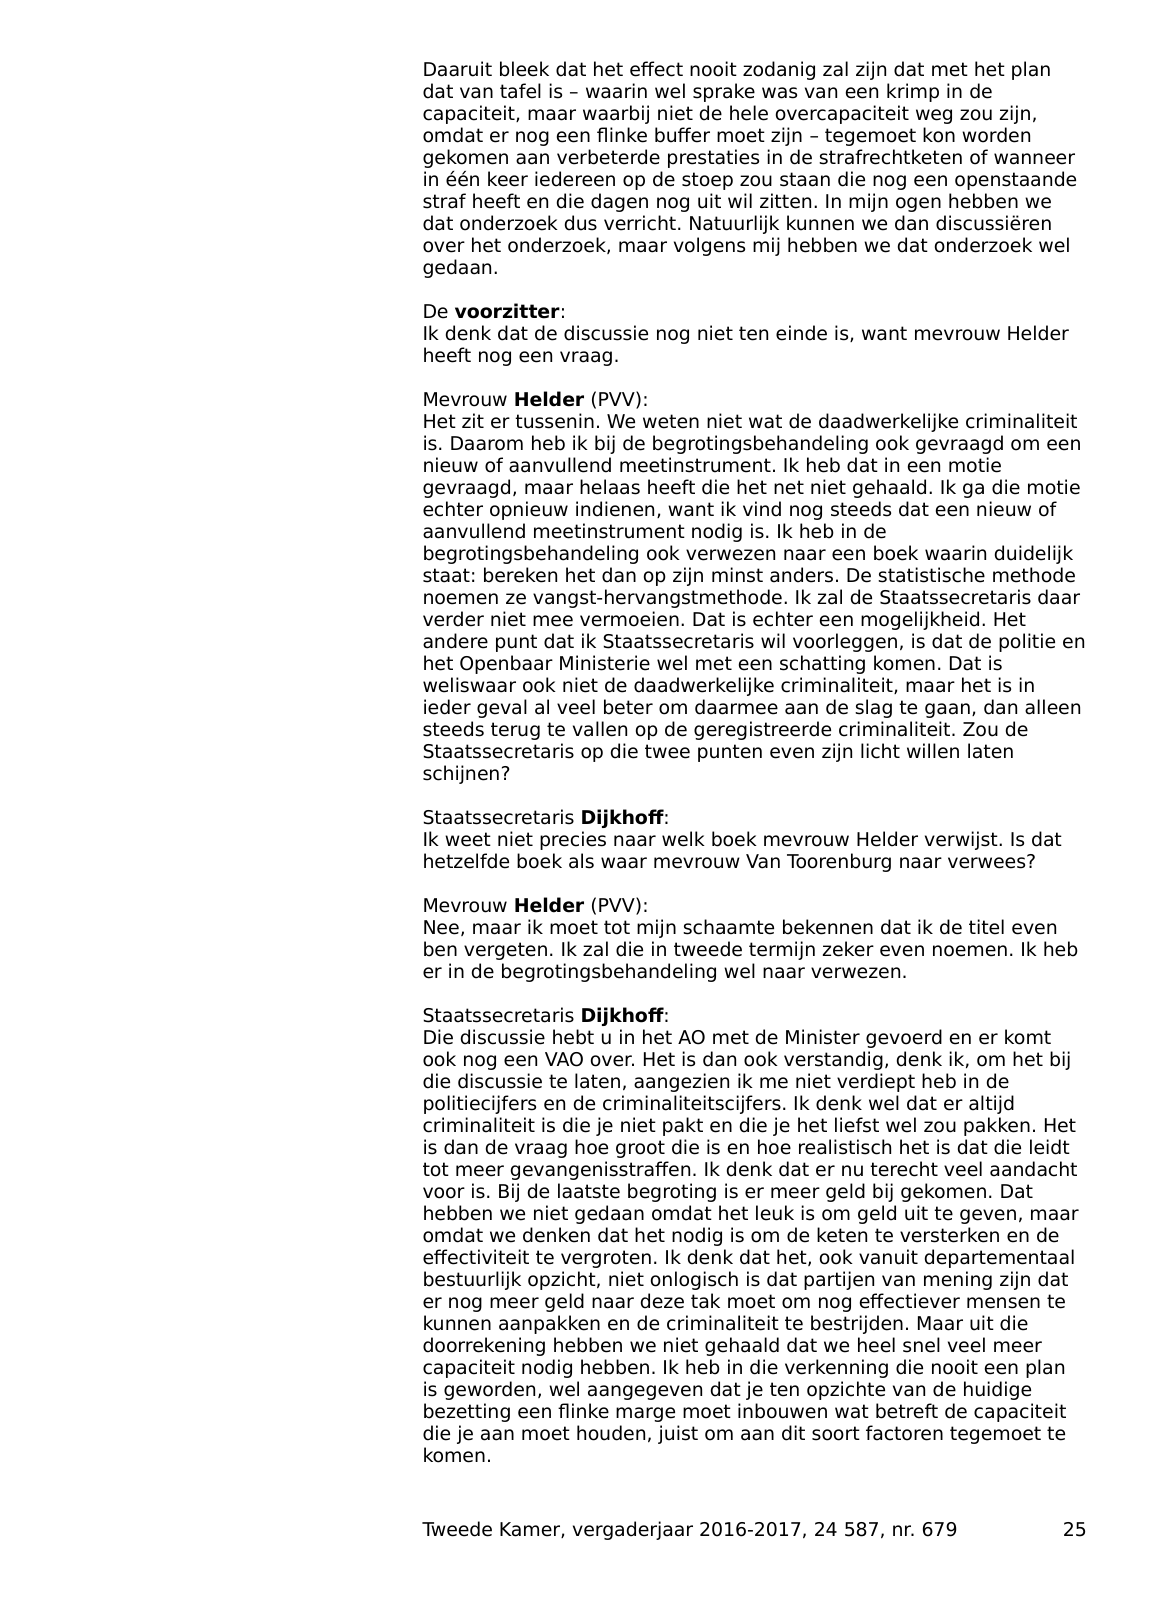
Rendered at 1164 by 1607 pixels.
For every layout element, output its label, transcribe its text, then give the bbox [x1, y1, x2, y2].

text Ik denk dat de discussie nog niet ten einde is, want mevrouw Helder heeft nog een vraag. [422, 323, 1087, 367]
text De voorzitter: [422, 301, 1087, 323]
text Daaruit bleek dat het effect nooit zodanig zal zijn dat met het plan dat van tafel is – waarin wel sprake was van een krimp in de capaciteit, maar waarbij niet de hele overcapaciteit weg zou zijn, omdat er nog een flinke buffer moet zijn – tegemoet kon worden gekomen aan verbeterde prestaties in de strafrechtketen of wanneer in één keer iedereen op de stoep zou staan die nog een openstaande straf heeft en die dagen nog uit wil zitten. In mijn ogen hebben we dat onderzoek dus verricht. Natuurlijk kunnen we dan discussiëren over het onderzoek, maar volgens mij hebben we dat onderzoek wel gedaan. [422, 59, 1087, 279]
text Die discussie hebt u in het AO met de Minister gevoerd en er komt ook nog een VAO over. Het is dan ook verstandig, denk ik, om het bij die discussie te laten, aangezien ik me niet verdiept heb in de politiecijfers en de criminaliteitscijfers. Ik denk wel dat er altijd criminaliteit is die je niet pakt en die je het liefst wel zou pakken. Het is dan de vraag hoe groot die is en hoe realistisch het is dat die leidt tot meer gevangenisstraffen. Ik denk dat er nu terecht veel aandacht voor is. Bij de laatste begroting is er meer geld bij gekomen. Dat hebben we niet gedaan omdat het leuk is om geld uit te geven, maar omdat we denken dat het nodig is om de keten te versterken en de effectiviteit te vergroten. Ik denk dat het, ook vanuit departementaal bestuurlijk opzicht, niet onlogisch is dat partijen van mening zijn dat er nog meer geld naar deze tak moet om nog effectiever mensen te kunnen aanpakken en de criminaliteit te bestrijden. Maar uit die doorrekening hebben we niet gehaald dat we heel snel veel meer capaciteit nodig hebben. Ik heb in die verkenning die nooit een plan is geworden, wel aangegeven dat je ten opzichte van de huidige bezetting een flinke marge moet inbouwen wat betreft de capaciteit die je aan moet houden, juist om aan dit soort factoren tegemoet te komen. [422, 1027, 1087, 1467]
text Nee, maar ik moet tot mijn schaamte bekennen dat ik de titel even ben vergeten. Ik zal die in tweede termijn zeker even noemen. Ik heb er in de begrotingsbehandeling wel naar verwezen. [422, 917, 1087, 983]
text Het zit er tussenin. We weten niet wat de daadwerkelijke criminaliteit is. Daarom heb ik bij de begrotingsbehandeling ook gevraagd om een nieuw of aanvullend meetinstrument. Ik heb dat in een motie gevraagd, maar helaas heeft die het net niet gehaald. Ik ga die motie echter opnieuw indienen, want ik vind nog steeds dat een nieuw of aanvullend meetinstrument nodig is. Ik heb in de begrotingsbehandeling ook verwezen naar een boek waarin duidelijk staat: bereken het dan op zijn minst anders. De statistische methode noemen ze vangst-hervangstmethode. Ik zal de Staatssecretaris daar verder niet mee vermoeien. Dat is echter een mogelijkheid. Het andere punt dat ik Staatssecretaris wil voorleggen, is dat de politie en het Openbaar Ministerie wel met een schatting komen. Dat is weliswaar ook niet de daadwerkelijke criminaliteit, maar het is in ieder geval al veel beter om daarmee aan de slag te gaan, dan alleen steeds terug te vallen op de geregistreerde criminaliteit. Zou de Staatssecretaris op die twee punten even zijn licht willen laten schijnen? [422, 411, 1087, 785]
text Staatssecretaris Dijkhoff: [422, 1005, 1087, 1027]
text Mevrouw Helder (PVV): [422, 895, 1087, 917]
text Ik weet niet precies naar welk boek mevrouw Helder verwijst. Is dat hetzelfde boek als waar mevrouw Van Toorenburg naar verwees? [422, 829, 1087, 873]
text Mevrouw Helder (PVV): [422, 389, 1087, 411]
text Staatssecretaris Dijkhoff: [422, 807, 1087, 829]
